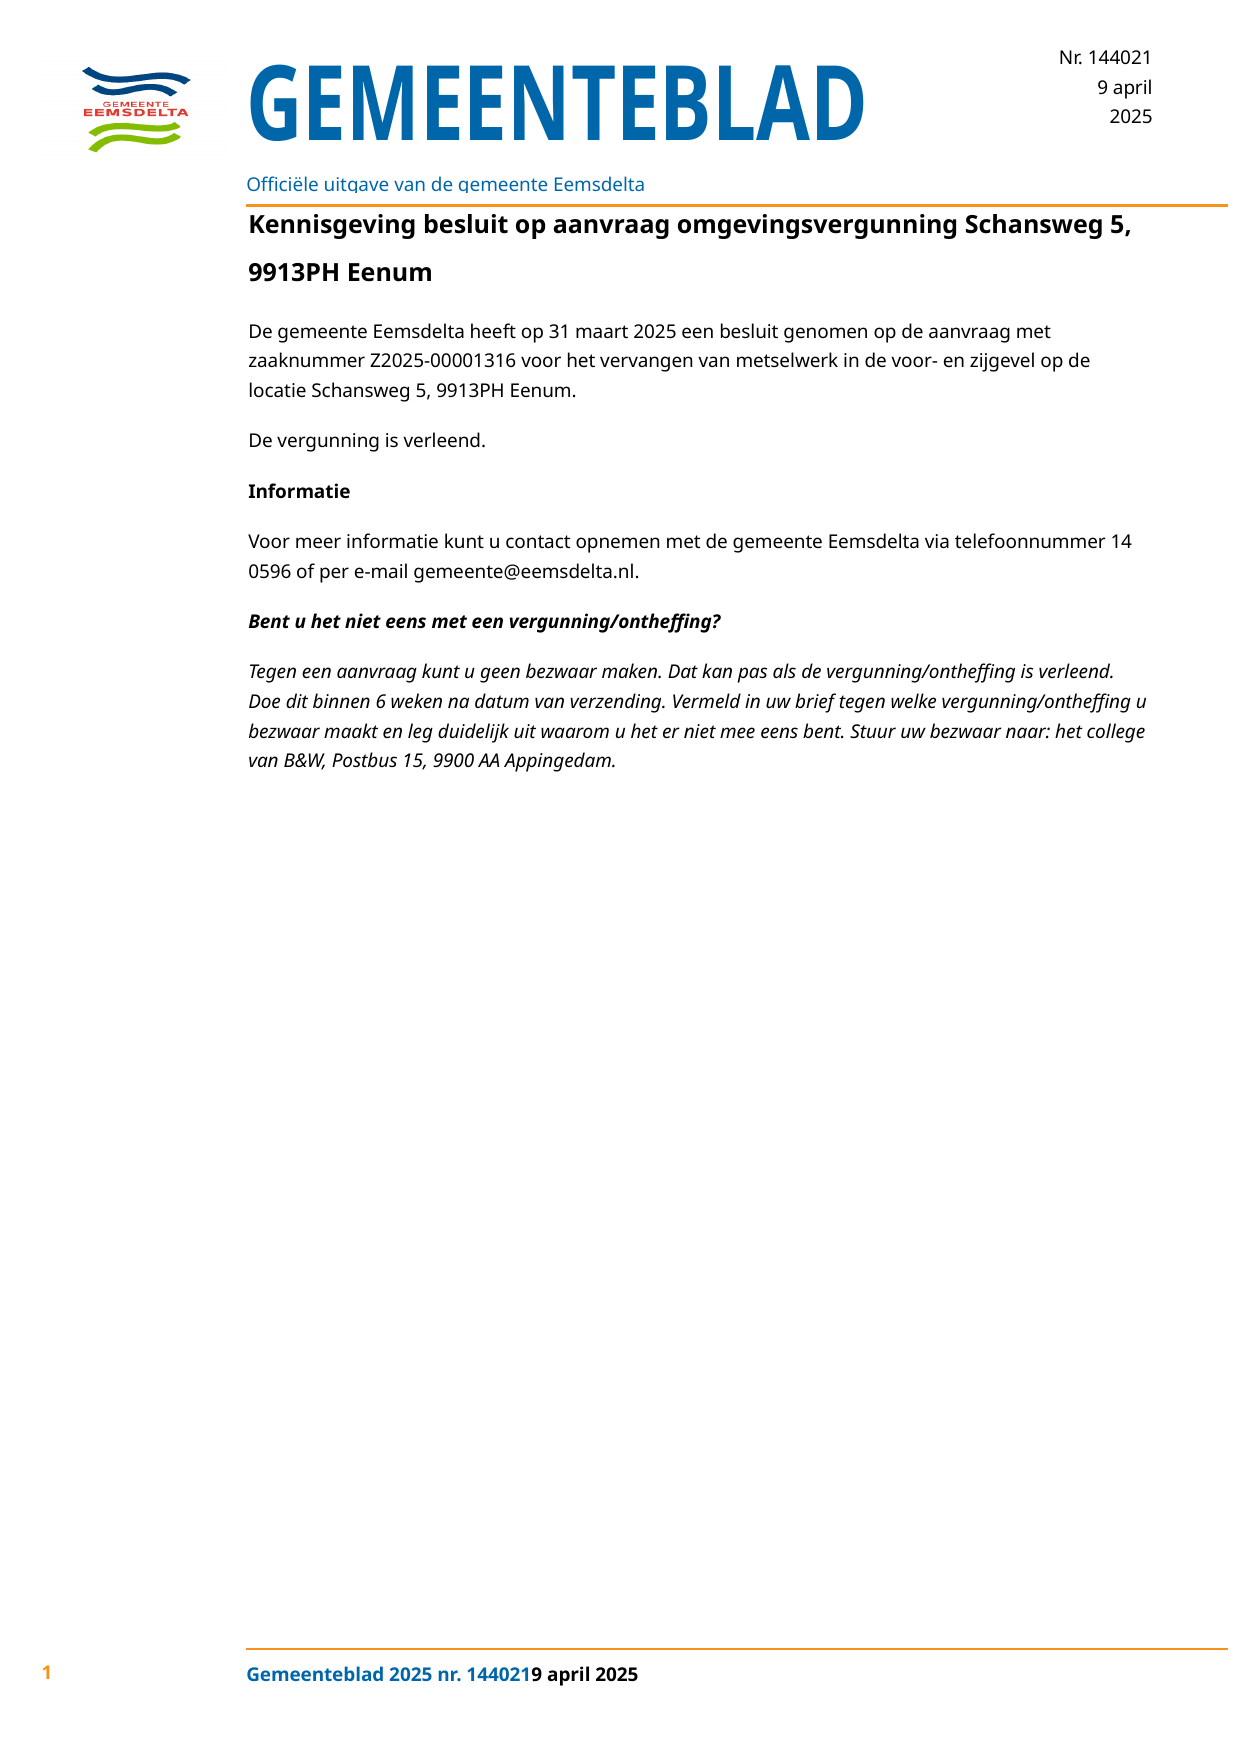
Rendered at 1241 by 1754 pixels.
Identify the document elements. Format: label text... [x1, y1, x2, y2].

text De vergunning is verleend. [248, 427, 1152, 453]
text Voor meer informatie kunt u contact opnemen met de gemeente Eemsdelta via telefoonnummer 14 0596 of per e-mail gemeente@eemsdelta.nl. [248, 528, 1152, 584]
text De gemeente Eemsdelta heeft op 31 maart 2025 een besluit genomen op de aanvraag met zaaknummer Z2025-00001316 voor het vervangen van metselwerk in de voor- en zijgevel op de locatie Schansweg 5, 9913PH Eenum. [248, 318, 1152, 403]
text Informatie [248, 478, 1152, 504]
text Bent u het niet eens met een vergunning/ontheffing? [248, 608, 1152, 634]
text Tegen een aanvraag kunt u geen bezwaar maken. Dat kan pas als de vergunning/ontheffing is verleend. Doe dit binnen 6 weken na datum van verzending. Vermeld in uw brief tegen welke vergunning/ontheffing u bezwaar maakt en leg duidelijk uit waarom u het er niet mee eens bent. Stuur uw bezwaar naar: het college van B&W, Postbus 15, 9900 AA Appingedam. [248, 659, 1152, 773]
text Kennisgeving besluit op aanvraag omgevingsvergunning Schansweg 5, 9913PH Eenum [248, 207, 1152, 288]
picture [41, 47, 231, 172]
